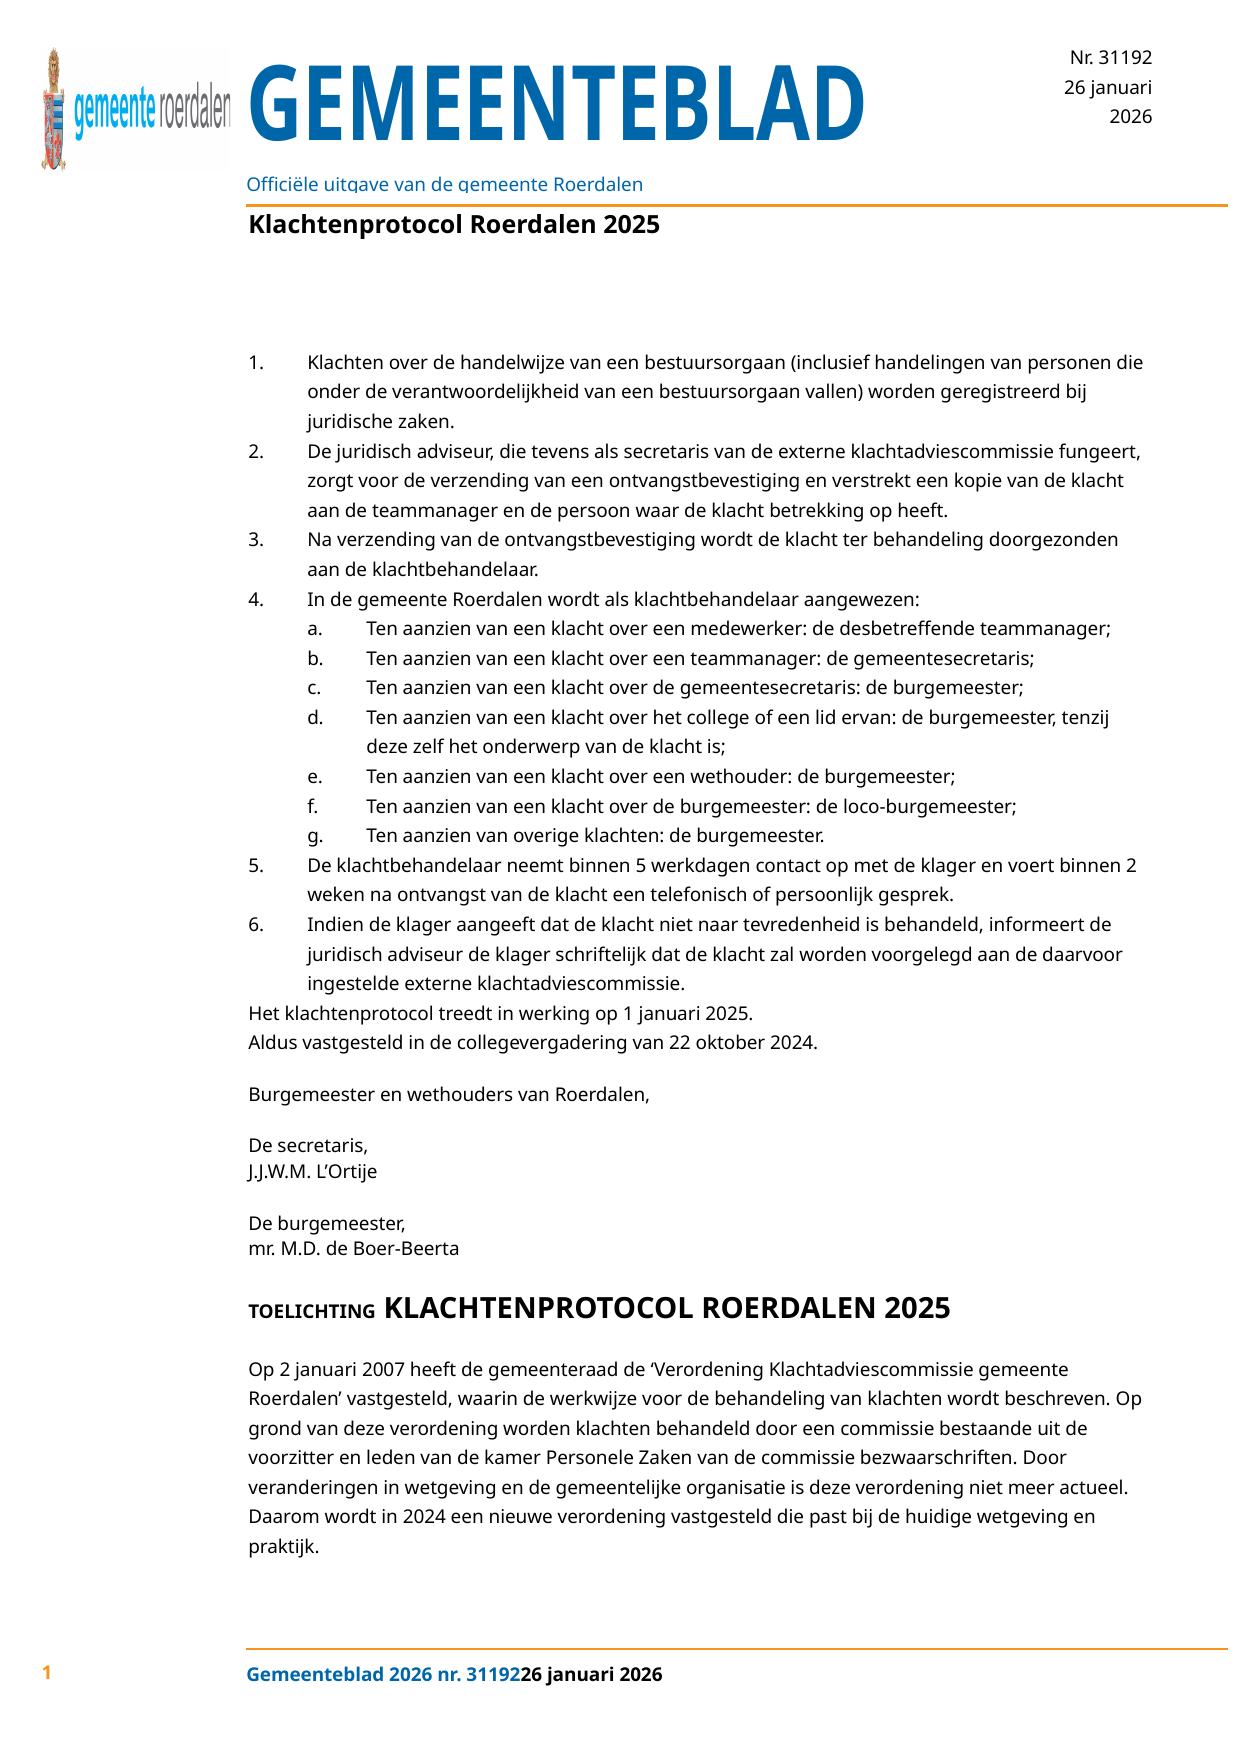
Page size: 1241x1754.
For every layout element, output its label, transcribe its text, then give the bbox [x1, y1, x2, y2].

list De juridisch adviseur, die tevens als secretaris van de externe klachtadviescommissie fungeert, zorgt voor de verzending van een ontvangstbevestiging en verstrekt een kopie van de klacht aan de teammanager en de persoon waar de klacht betrekking op heeft. [248, 438, 1152, 523]
list Ten aanzien van een klacht over een wethouder: de burgemeester; [307, 763, 1152, 789]
list Ten aanzien van overige klachten: de burgemeester. [307, 822, 1152, 848]
text TOELICHTING KLACHTENPROTOCOL ROERDALEN 2025 [248, 1287, 1152, 1327]
picture [41, 47, 231, 172]
list Indien de klager aangeeft dat de klacht niet naar tevredenheid is behandeld, informeert de juridisch adviseur de klager schriftelijk dat de klacht zal worden voorgelegd aan de daarvoor ingestelde externe klachtadviescommissie. [248, 911, 1152, 996]
list Ten aanzien van een klacht over de burgemeester: de loco-burgemeester; [307, 793, 1152, 819]
text Het klachtenprotocol treedt in werking op 1 januari 2025. [248, 1000, 1152, 1026]
text J.J.W.M. L’Ortije [248, 1158, 1152, 1184]
text De burgemeester, [248, 1210, 1152, 1235]
list Klachten over de handelwijze van een bestuursorgaan (inclusief handelingen van personen die onder de verantwoordelijkheid van een bestuursorgaan vallen) worden geregistreerd bij juridische zaken. [248, 349, 1152, 434]
list De klachtbehandelaar neemt binnen 5 werkdagen contact op met de klager en voert binnen 2 weken na ontvangst van de klacht een telefonisch of persoonlijk gesprek. [248, 852, 1152, 907]
list Ten aanzien van een klacht over een medewerker: de desbetreffende teammanager; [307, 615, 1152, 641]
list Ten aanzien van een klacht over een teammanager: de gemeentesecretaris; [307, 645, 1152, 671]
text Aldus vastgesteld in de collegevergadering van 22 oktober 2024. [248, 1029, 1152, 1055]
list Ten aanzien van een klacht over het college of een lid ervan: de burgemeester, tenzij deze zelf het onderwerp van de klacht is; [307, 704, 1152, 759]
list Na verzending van de ontvangstbevestiging wordt de klacht ter behandeling doorgezonden aan de klachtbehandelaar. [248, 527, 1152, 582]
text Klachtenprotocol Roerdalen 2025 [248, 207, 1152, 241]
list Ten aanzien van een klacht over de gemeentesecretaris: de burgemeester; [307, 674, 1152, 700]
list In de gemeente Roerdalen wordt als klachtbehandelaar aangewezen: [248, 586, 1152, 612]
text Burgemeester en wethouders van Roerdalen, [248, 1081, 1152, 1107]
text Op 2 januari 2007 heeft de gemeenteraad de ‘Verordening Klachtadviescommissie gemeente Roerdalen’ vastgesteld, waarin de werkwijze voor de behandeling van klachten wordt beschreven. Op grond van deze verordening worden klachten behandeld door een commissie bestaande uit de voorzitter en leden van de kamer Personele Zaken van de commissie bezwaarschriften. Door veranderingen in wetgeving en de gemeentelijke organisatie is deze verordening niet meer actueel. Daarom wordt in 2024 een nieuwe verordening vastgesteld die past bij de huidige wetgeving en praktijk. [248, 1356, 1152, 1559]
text mr. M.D. de Boer-Beerta [248, 1235, 1152, 1261]
text De secretaris, [248, 1132, 1152, 1158]
